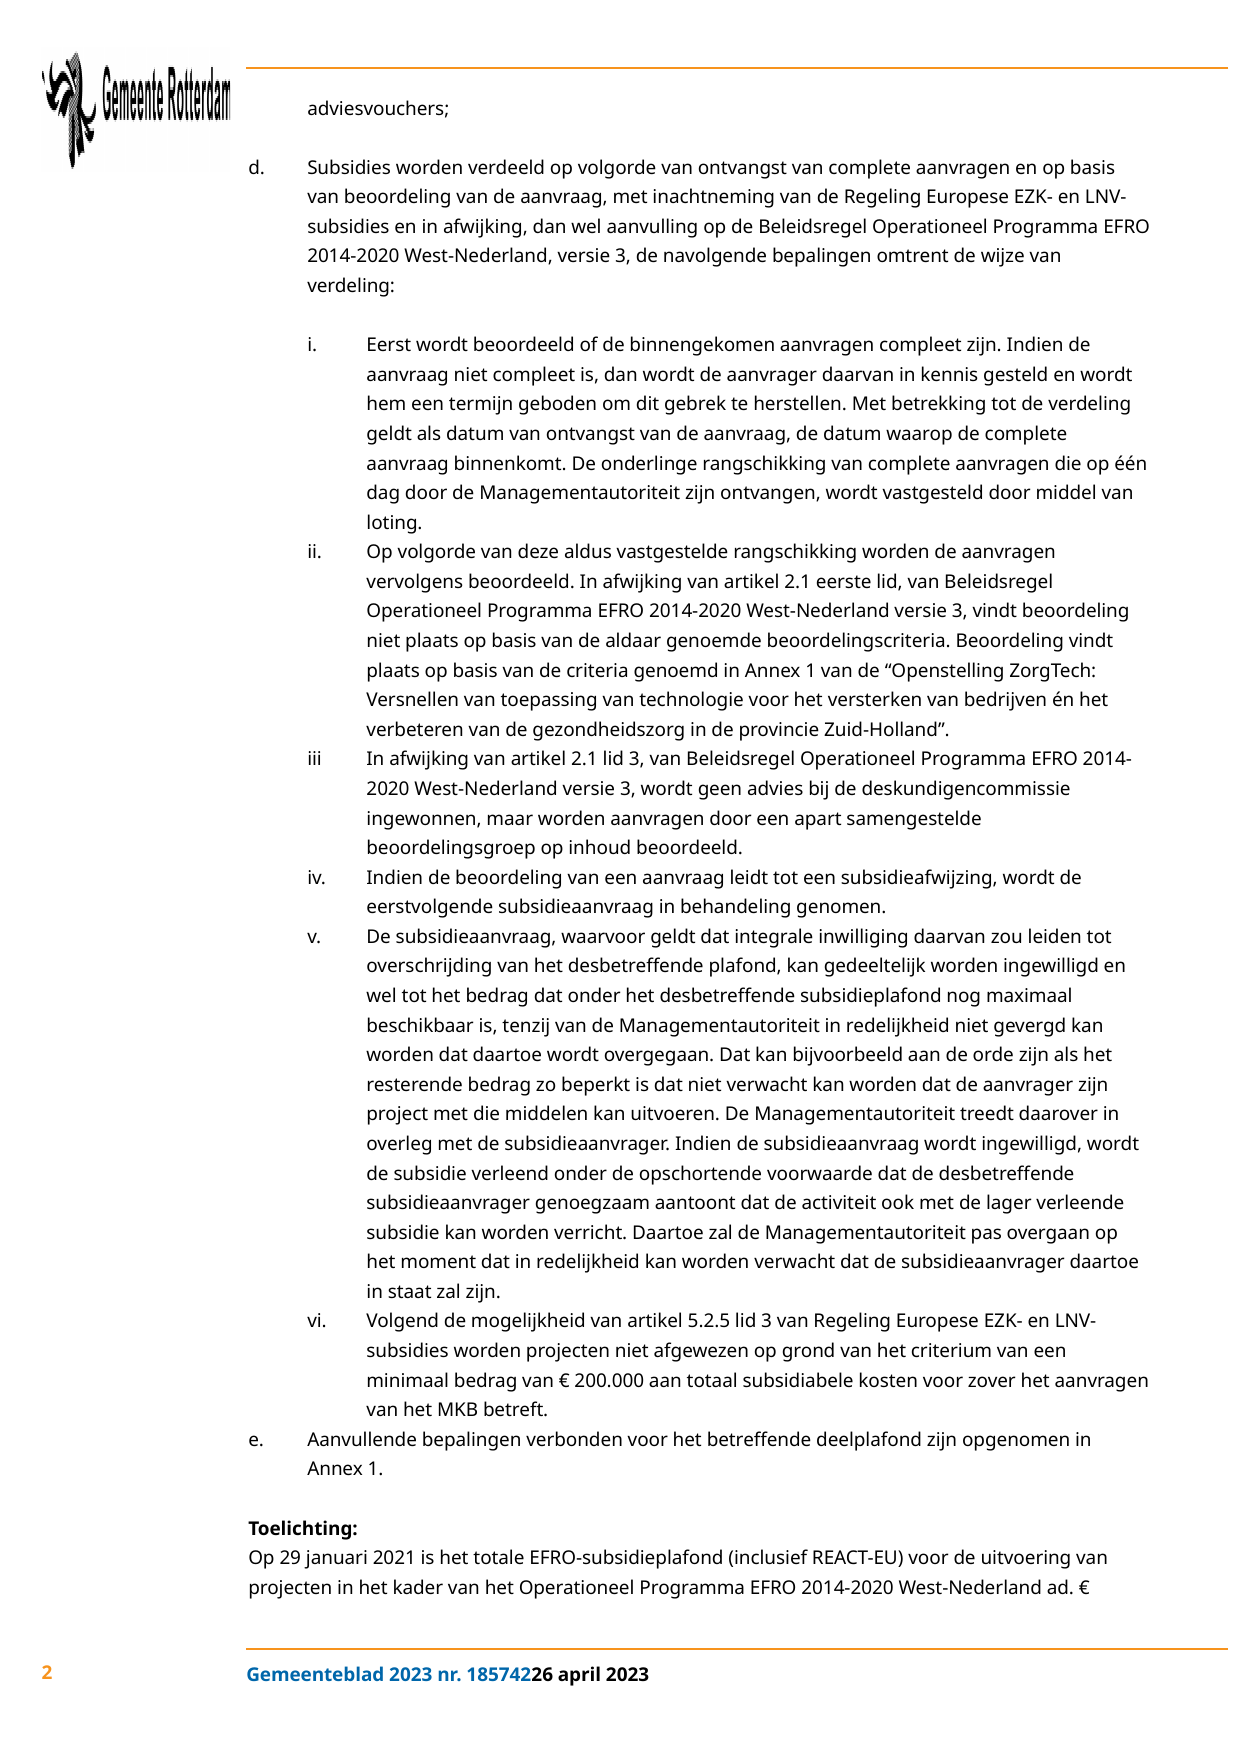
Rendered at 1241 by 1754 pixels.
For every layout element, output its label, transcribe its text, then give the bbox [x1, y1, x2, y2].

picture [41, 47, 231, 172]
list De subsidieaanvraag, waarvoor geldt dat integrale inwilliging daarvan zou leiden tot overschrijding van het desbetreffende plafond, kan gedeeltelijk worden ingewilligd en wel tot het bedrag dat onder het desbetreffende subsidieplafond nog maximaal beschikbaar is, tenzij van de Managementautoriteit in redelijkheid niet gevergd kan worden dat daartoe wordt overgegaan. Dat kan bijvoorbeeld aan de orde zijn als het resterende bedrag zo beperkt is dat niet verwacht kan worden dat de aanvrager zijn project met die middelen kan uitvoeren. De Managementautoriteit treedt daarover in overleg met de subsidieaanvrager. Indien de subsidieaanvraag wordt ingewilligd, wordt de subsidie verleend onder de opschortende voorwaarde dat de desbetreffende subsidieaanvrager genoegzaam aantoont dat de activiteit ook met de lager verleende subsidie kan worden verricht. Daartoe zal de Managementautoriteit pas overgaan op het moment dat in redelijkheid kan worden verwacht dat de subsidieaanvrager daartoe in staat zal zijn. [307, 923, 1152, 1304]
list Indien de beoordeling van een aanvraag leidt tot een subsidieafwijzing, wordt de eerstvolgende subsidieaanvraag in behandeling genomen. [307, 864, 1152, 919]
list Eerst wordt beoordeeld of de binnengekomen aanvragen compleet zijn. Indien de aanvraag niet compleet is, dan wordt de aanvrager daarvan in kennis gesteld en wordt hem een termijn geboden om dit gebrek te herstellen. Met betrekking tot de verdeling geldt als datum van ontvangst van de aanvraag, de datum waarop de complete aanvraag binnenkomt. De onderlinge rangschikking van complete aanvragen die op één dag door de Managementautoriteit zijn ontvangen, wordt vastgesteld door middel van loting. [307, 331, 1152, 535]
list Op volgorde van deze aldus vastgestelde rangschikking worden de aanvragen vervolgens beoordeeld. In afwijking van artikel 2.1 eerste lid, van Beleidsregel Operationeel Programma EFRO 2014-2020 West-Nederland versie 3, vindt beoordeling niet plaats op basis van de aldaar genoemde beoordelingscriteria. Beoordeling vindt plaats op basis van de criteria genoemd in Annex 1 van de “Openstelling ZorgTech: Versnellen van toepassing van technologie voor het versterken van bedrijven én het verbeteren van de gezondheidszorg in de provincie Zuid-Holland”. [307, 538, 1152, 742]
list adviesvouchers; [248, 95, 1152, 121]
list Volgend de mogelijkheid van artikel 5.2.5 lid 3 van Regeling Europese EZK- en LNV-subsidies worden projecten niet afgewezen op grond van het criterium van een minimaal bedrag van € 200.000 aan totaal subsidiabele kosten voor zover het aanvragen van het MKB betreft. [307, 1308, 1152, 1422]
list In afwijking van artikel 2.1 lid 3, van Beleidsregel Operationeel Programma EFRO 2014-2020 West-Nederland versie 3, wordt geen advies bij de deskundigencommissie ingewonnen, maar worden aanvragen door een apart samengestelde beoordelingsgroep op inhoud beoordeeld. [307, 746, 1152, 860]
text Toelichting: [248, 1515, 1152, 1541]
list Aanvullende bepalingen verbonden voor het betreffende deelplafond zijn opgenomen in Annex 1. [248, 1426, 1152, 1481]
list Subsidies worden verdeeld op volgorde van ontvangst van complete aanvragen en op basis van beoordeling van de aanvraag, met inachtneming van de Regeling Europese EZK- en LNV-subsidies en in afwijking, dan wel aanvulling op de Beleidsregel Operationeel Programma EFRO 2014-2020 West-Nederland, versie 3, de navolgende bepalingen omtrent de wijze van verdeling: [248, 154, 1152, 298]
text Op 29 januari 2021 is het totale EFRO-subsidieplafond (inclusief REACT-EU) voor de uitvoering van projecten in het kader van het Operationeel Programma EFRO 2014-2020 West-Nederland ad. € [248, 1544, 1152, 1600]
